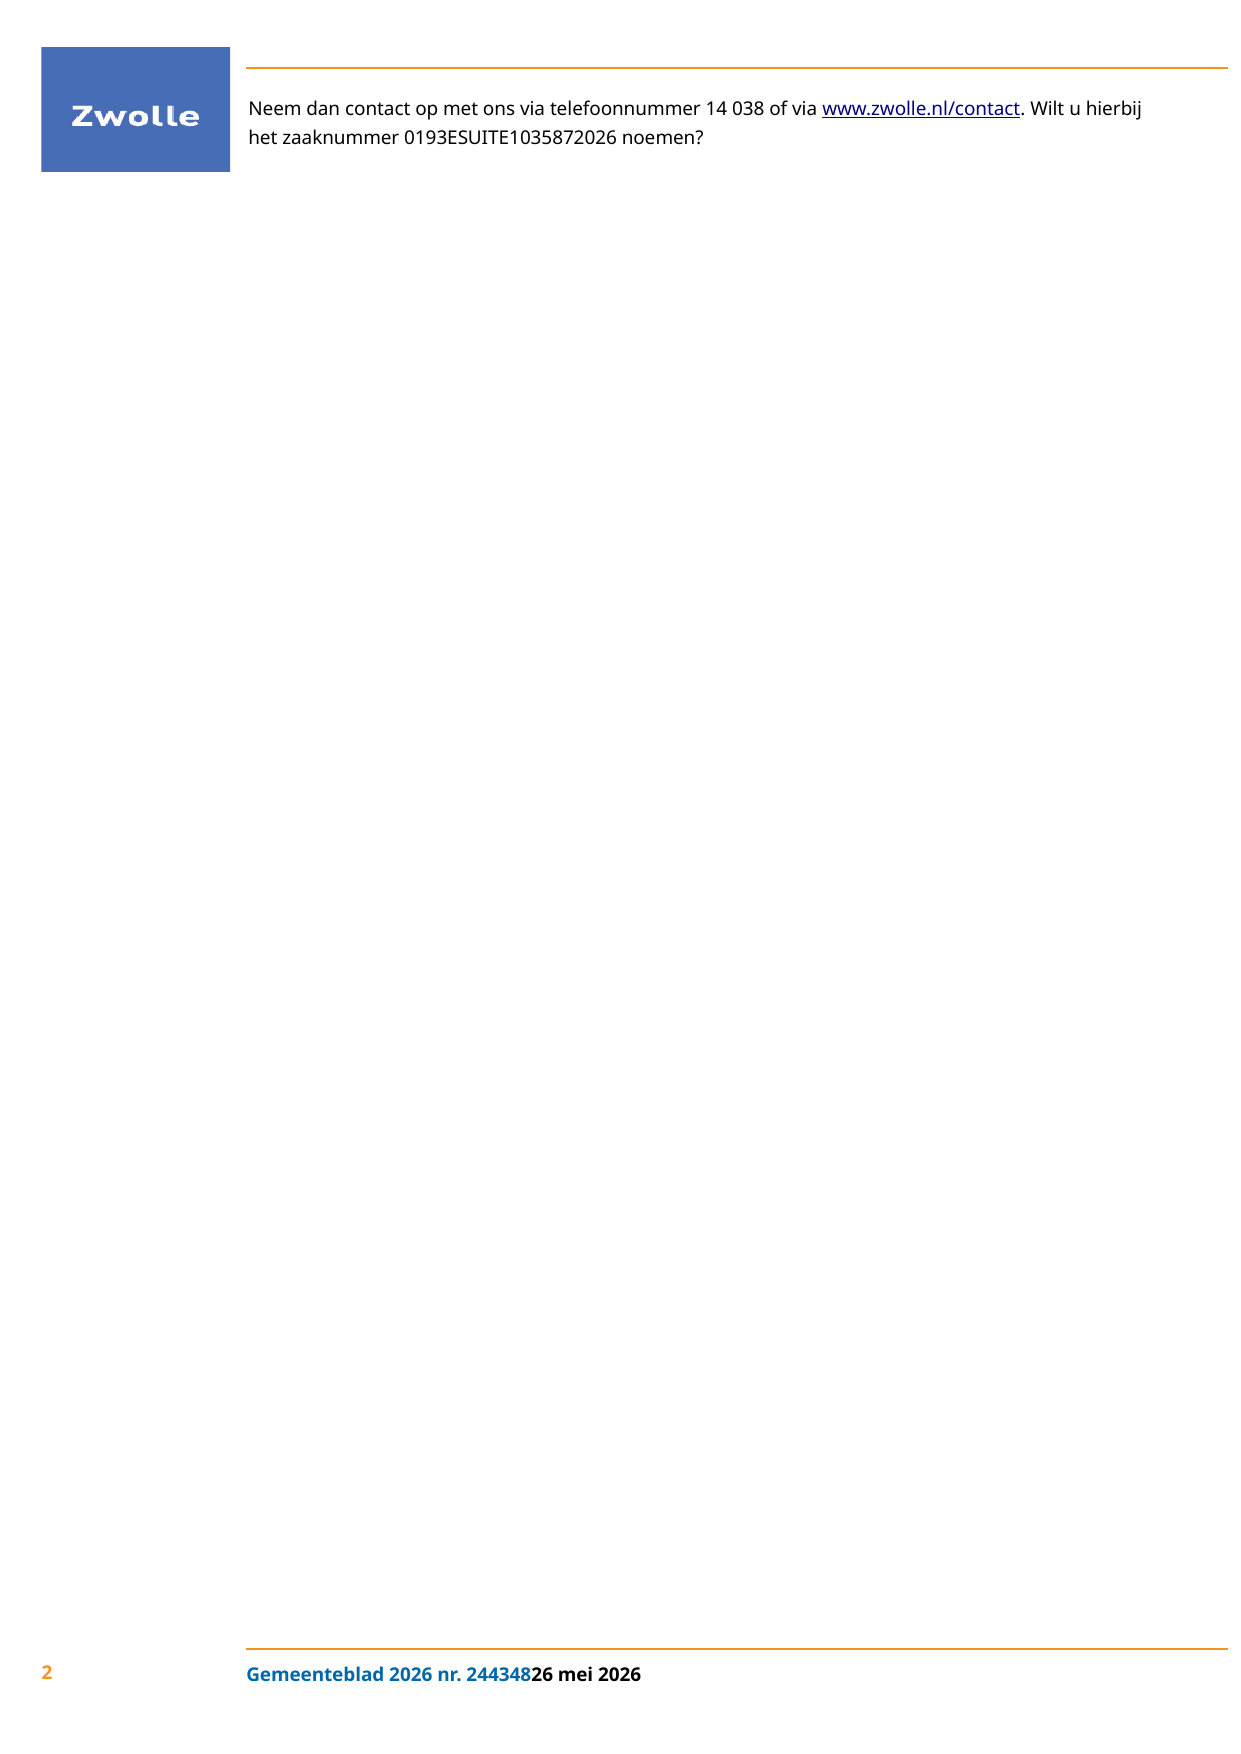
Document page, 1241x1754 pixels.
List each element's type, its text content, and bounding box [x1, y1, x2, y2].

text Neem dan contact op met ons via telefoonnummer 14 038 of via www.zwolle.nl/contact. Wilt u hierbij het zaaknummer 0193ESUITE1035872026 noemen? [248, 95, 1152, 150]
picture [41, 47, 231, 172]
